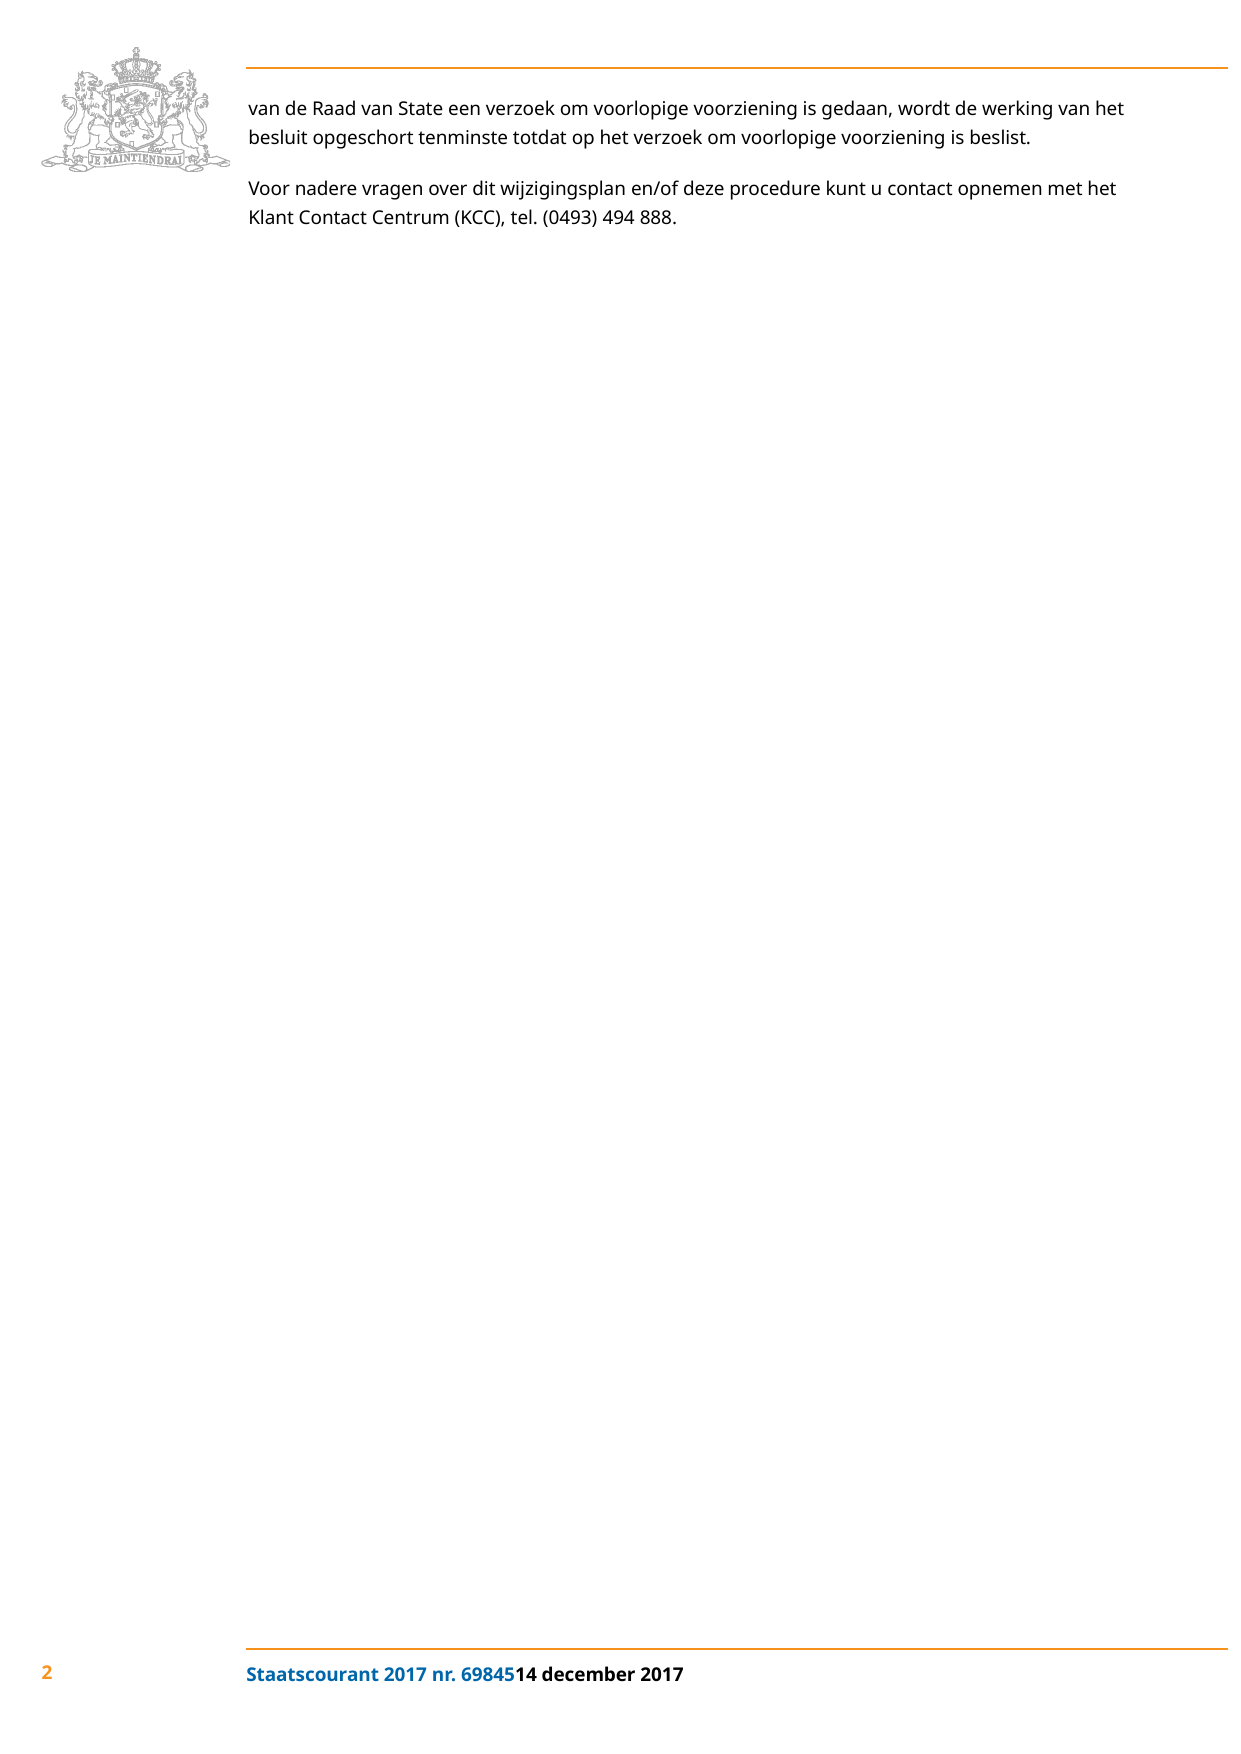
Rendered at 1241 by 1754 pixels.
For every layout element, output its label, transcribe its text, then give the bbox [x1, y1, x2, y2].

text Voor nadere vragen over dit wijzigingsplan en/of deze procedure kunt u contact opnemen met het Klant Contact Centrum (KCC), tel. (0493) 494 888. [248, 175, 1152, 230]
picture [41, 47, 231, 172]
text van de Raad van State een verzoek om voorlopige voorziening is gedaan, wordt de werking van het besluit opgeschort tenminste totdat op het verzoek om voorlopige voorziening is beslist. [248, 95, 1152, 150]
